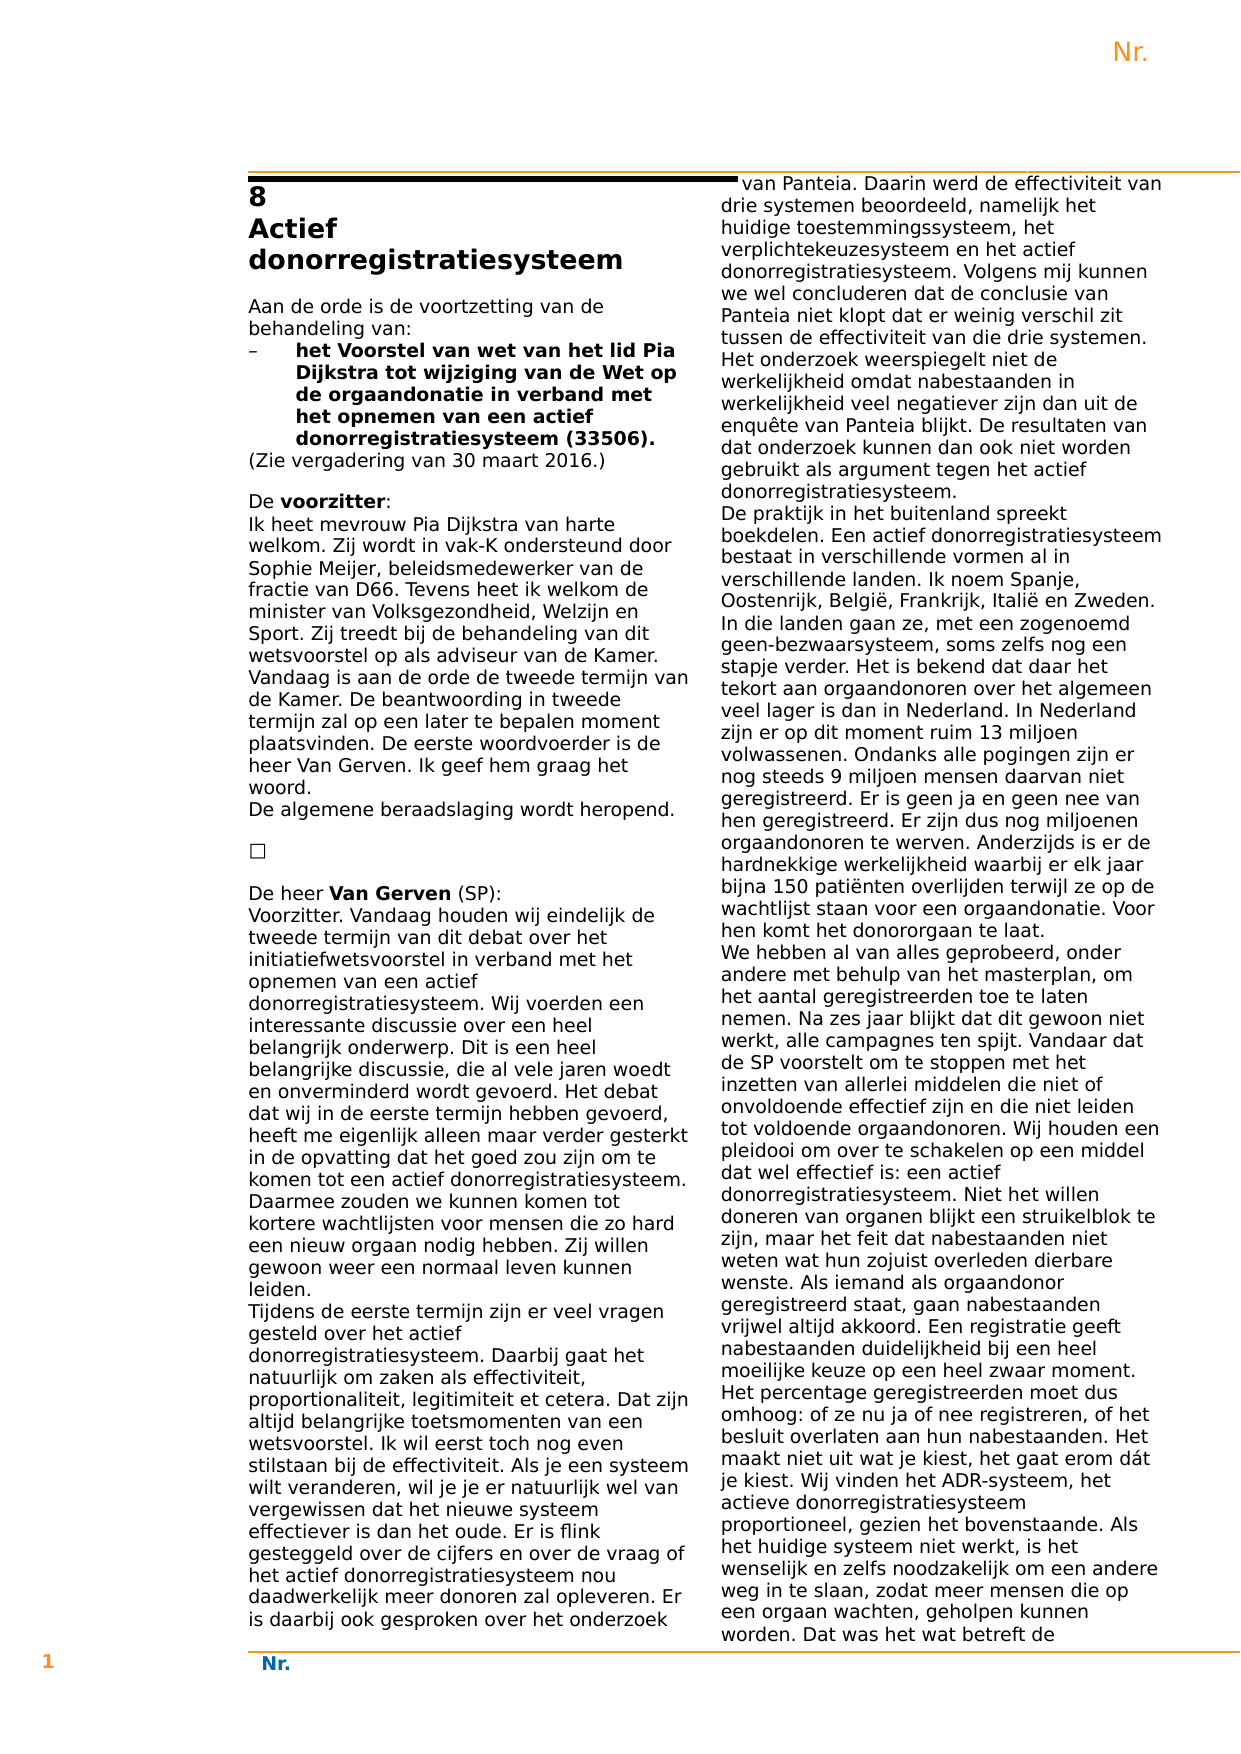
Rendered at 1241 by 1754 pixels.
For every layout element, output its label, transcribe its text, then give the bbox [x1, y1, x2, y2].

text De heer Van Gerven (SP): [248, 883, 691, 905]
title 8 Actief donorregistratiesysteem [248, 182, 691, 276]
text Aan de orde is de voortzetting van de behandeling van: [248, 296, 691, 339]
text Voorzitter. Vandaag houden wij eindelijk de tweede termijn van dit debat over het initiatiefwetsvoorstel in verband met het opnemen van een actief donorregistratiesysteem. Wij voerden een interessante discussie over een heel belangrijk onderwerp. Dit is een heel belangrijke discussie, die al vele jaren woedt en onverminderd wordt gevoerd. Het debat dat wij in de eerste termijn hebben gevoerd, heeft me eigenlijk alleen maar verder gesterkt in de opvatting dat het goed zou zijn om te komen tot een actief donorregistratiesysteem. Daarmee zouden we kunnen komen tot kortere wachtlijsten voor mensen die zo hard een nieuw orgaan nodig hebben. Zij willen gewoon weer een normaal leven kunnen leiden. [248, 905, 691, 1301]
text We hebben al van alles geprobeerd, onder andere met behulp van het masterplan, om het aantal geregistreerden toe te laten nemen. Na zes jaar blijkt dat dit gewoon niet werkt, alle campagnes ten spijt. Vandaar dat de SP voorstelt om te stoppen met het inzetten van allerlei middelen die niet of onvoldoende effectief zijn en die niet leiden tot voldoende orgaandonoren. Wij houden een pleidooi om over te schakelen op een middel dat wel effectief is: een actief donorregistratiesysteem. Niet het willen doneren van organen blijkt een struikelblok te zijn, maar het feit dat nabestaanden niet weten wat hun zojuist overleden dierbare wenste. Als iemand als orgaandonor geregistreerd staat, gaan nabestaanden vrijwel altijd akkoord. Een registratie geeft nabestaanden duidelijkheid bij een heel moeilijke keuze op een heel zwaar moment. Het percentage geregistreerden moet dus omhoog: of ze nu ja of nee registreren, of het besluit overlaten aan hun nabestaanden. Het maakt niet uit wat je kiest, het gaat erom dát je kiest. Wij vinden het ADR-systeem, het actieve donorregistratiesysteem proportioneel, gezien het bovenstaande. Als het huidige systeem niet werkt, is het wenselijk en zelfs noodzakelijk om een andere weg in te slaan, zodat meer mensen die op een orgaan wachten, geholpen kunnen worden. Dat was het wat betreft de [721, 942, 1163, 1645]
list het Voorstel van wet van het lid Pia Dijkstra tot wijziging van de Wet op de orgaandonatie in verband met het opnemen van een actief donorregistratiesysteem (33506). [248, 339, 691, 449]
text ⬜ [248, 841, 691, 863]
text De algemene beraadslaging wordt heropend. [248, 799, 691, 821]
text De voorzitter: [248, 491, 691, 513]
text Ik heet mevrouw Pia Dijkstra van harte welkom. Zij wordt in vak-K ondersteund door Sophie Meijer, beleidsmedewerker van de fractie van D66. Tevens heet ik welkom de minister van Volksgezondheid, Welzijn en Sport. Zij treedt bij de behandeling van dit wetsvoorstel op als adviseur van de Kamer. Vandaag is aan de orde de tweede termijn van de Kamer. De beantwoording in tweede termijn zal op een later te bepalen moment plaatsvinden. De eerste woordvoerder is de heer Van Gerven. Ik geef hem graag het woord. [248, 513, 691, 799]
text (Zie vergadering van 30 maart 2016.) [248, 449, 691, 471]
text Tijdens de eerste termijn zijn er veel vragen gesteld over het actief donorregistratiesysteem. Daarbij gaat het natuurlijk om zaken als effectiviteit, proportionaliteit, legitimiteit et cetera. Dat zijn altijd belangrijke toetsmomenten van een wetsvoorstel. Ik wil eerst toch nog even stilstaan bij de effectiviteit. Als je een systeem wilt veranderen, wil je je er natuurlijk wel van vergewissen dat het nieuwe systeem effectiever is dan het oude. Er is flink gesteggeld over de cijfers en over de vraag of het actief donorregistratiesysteem nou daadwerkelijk meer donoren zal opleveren. Er is daarbij ook gesproken over het onderzoek [248, 1301, 691, 1630]
text van Panteia. Daarin werd de effectiviteit van drie systemen beoordeeld, namelijk het huidige toestemmingssysteem, het verplichtekeuzesysteem en het actief donorregistratiesysteem. Volgens mij kunnen we wel concluderen dat de conclusie van Panteia niet klopt dat er weinig verschil zit tussen de effectiviteit van die drie systemen. Het onderzoek weerspiegelt niet de werkelijkheid omdat nabestaanden in werkelijkheid veel negatiever zijn dan uit de enquête van Panteia blijkt. De resultaten van dat onderzoek kunnen dan ook niet worden gebruikt als argument tegen het actief donorregistratiesysteem. [721, 173, 1163, 502]
text De praktijk in het buitenland spreekt boekdelen. Een actief donorregistratiesysteem bestaat in verschillende vormen al in verschillende landen. Ik noem Spanje, Oostenrijk, België, Frankrijk, Italië en Zweden. In die landen gaan ze, met een zogenoemd geen-bezwaarsysteem, soms zelfs nog een stapje verder. Het is bekend dat daar het tekort aan orgaandonoren over het algemeen veel lager is dan in Nederland. In Nederland zijn er op dit moment ruim 13 miljoen volwassenen. Ondanks alle pogingen zijn er nog steeds 9 miljoen mensen daarvan niet geregistreerd. Er is geen ja en geen nee van hen geregistreerd. Er zijn dus nog miljoenen orgaandonoren te werven. Anderzijds is er de hardnekkige werkelijkheid waarbij er elk jaar bijna 150 patiënten overlijden terwijl ze op de wachtlijst staan voor een orgaandonatie. Voor hen komt het donororgaan te laat. [721, 502, 1163, 942]
